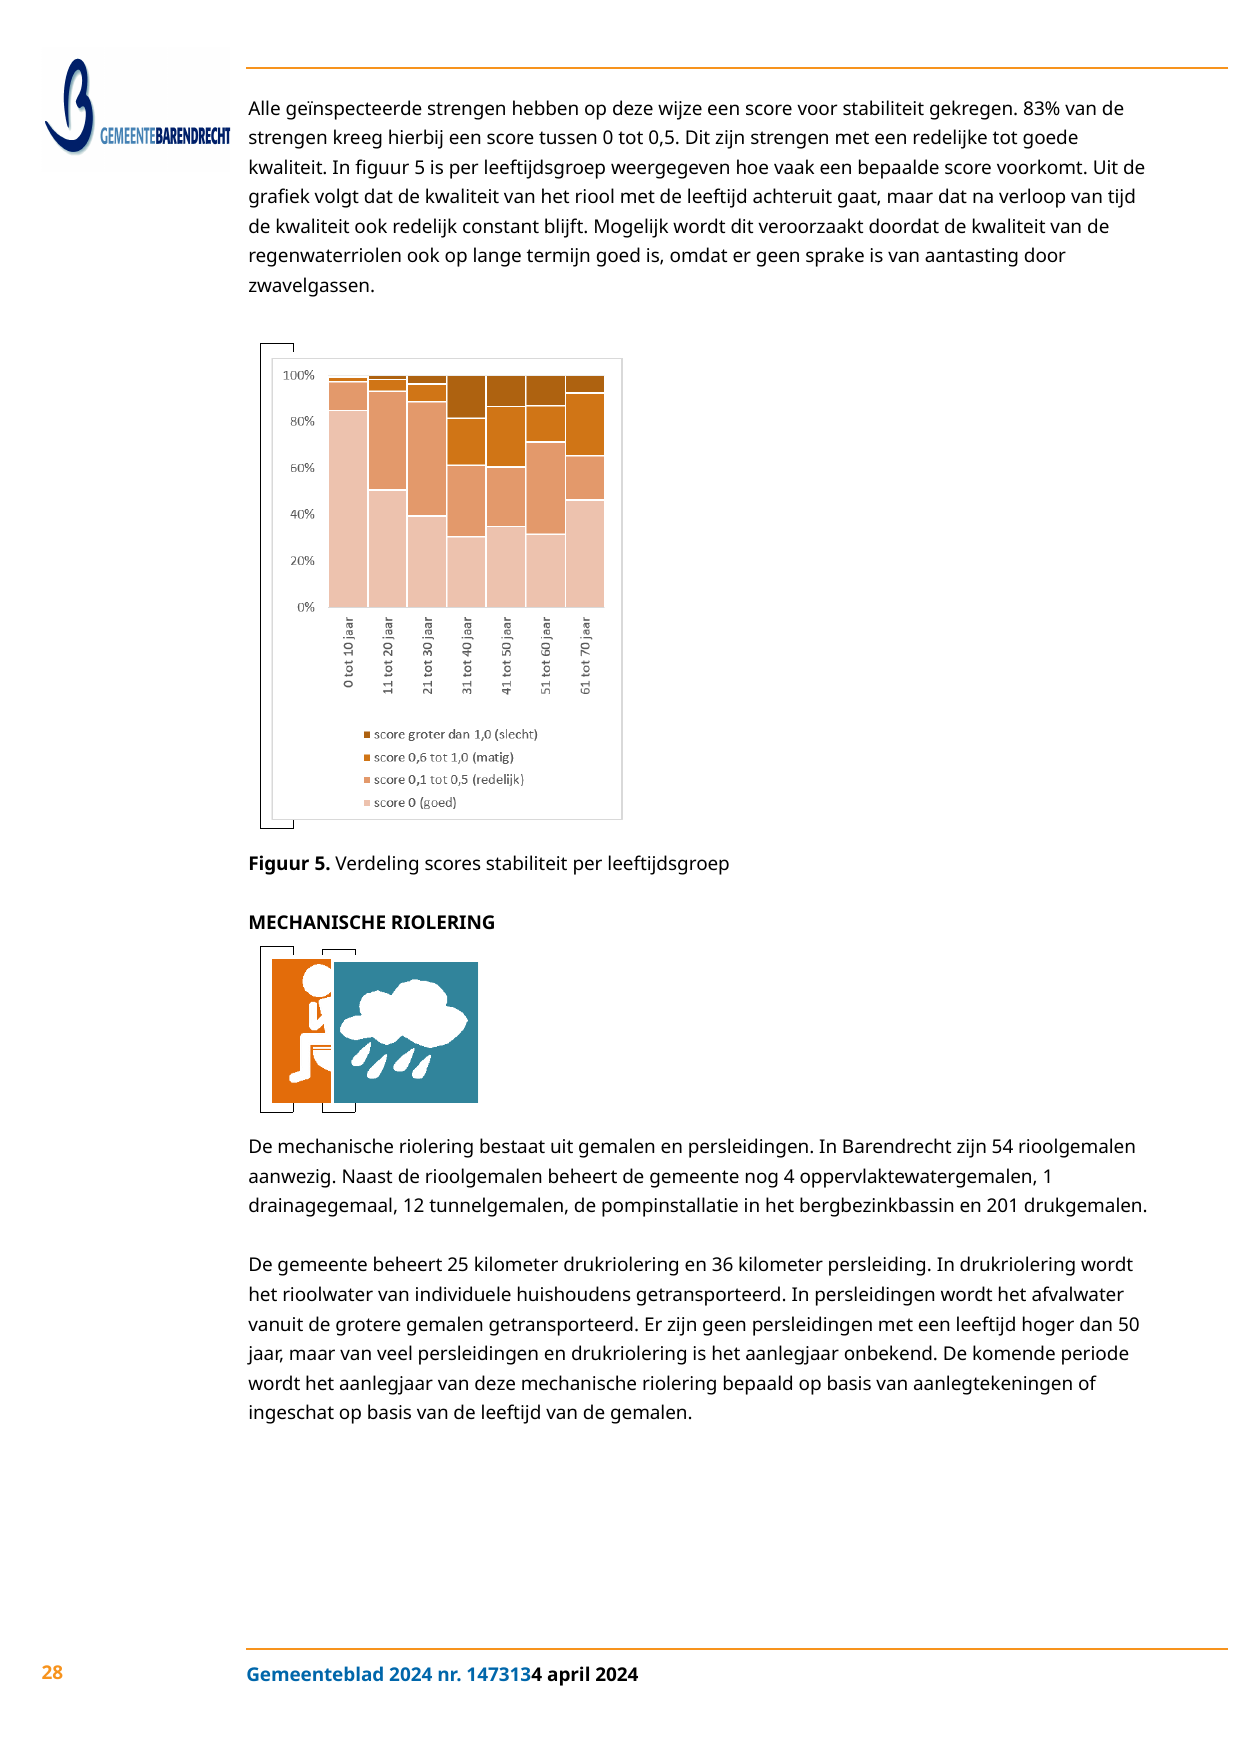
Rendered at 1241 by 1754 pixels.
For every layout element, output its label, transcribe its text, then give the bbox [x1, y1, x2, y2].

picture [268, 955, 479, 1103]
text De mechanische riolering bestaat uit gemalen en persleidingen. In Barendrecht zijn 54 rioolgemalen aanwezig. Naast de rioolgemalen beheert de gemeente nog 4 oppervlaktewatergemalen, 1 drainagegemaal, 12 tunnelgemalen, de pompinstallatie in het bergbezinkbassin en 201 drukgemalen. [248, 1133, 1152, 1218]
picture [41, 47, 231, 172]
text MECHANISCHE RIOLERING [248, 909, 1152, 934]
text Alle geïnspecteerde strengen hebben op deze wijze een score voor stabiliteit gekregen. 83% van de strengen kreeg hierbij een score tussen 0 tot 0,5. Dit zijn strengen met een redelijke tot goede kwaliteit. In figuur 5 is per leeftijdsgroep weergegeven hoe vaak een bepaalde score voorkomt. Uit de grafiek volgt dat de kwaliteit van het riool met de leeftijd achteruit gaat, maar dat na verloop van tijd de kwaliteit ook redelijk constant blijft. Mogelijk wordt dit veroorzaakt doordat de kwaliteit van de regenwaterriolen ook op lange termijn goed is, omdat er geen sprake is van aantasting door zwavelgassen. [248, 95, 1152, 298]
picture [268, 352, 624, 820]
text Figuur 5. Verdeling scores stabiliteit per leeftijdsgroep [248, 850, 1152, 875]
text De gemeente beheert 25 kilometer drukriolering en 36 kilometer persleiding. In drukriolering wordt het rioolwater van individuele huishoudens getransporteerd. In persleidingen wordt het afvalwater vanuit de grotere gemalen getransporteerd. Er zijn geen persleidingen met een leeftijd hoger dan 50 jaar, maar van veel persleidingen en drukriolering is het aanlegjaar onbekend. De komende periode wordt het aanlegjaar van deze mechanische riolering bepaald op basis van aanlegtekeningen of ingeschat op basis van de leeftijd van de gemalen. [248, 1252, 1152, 1425]
